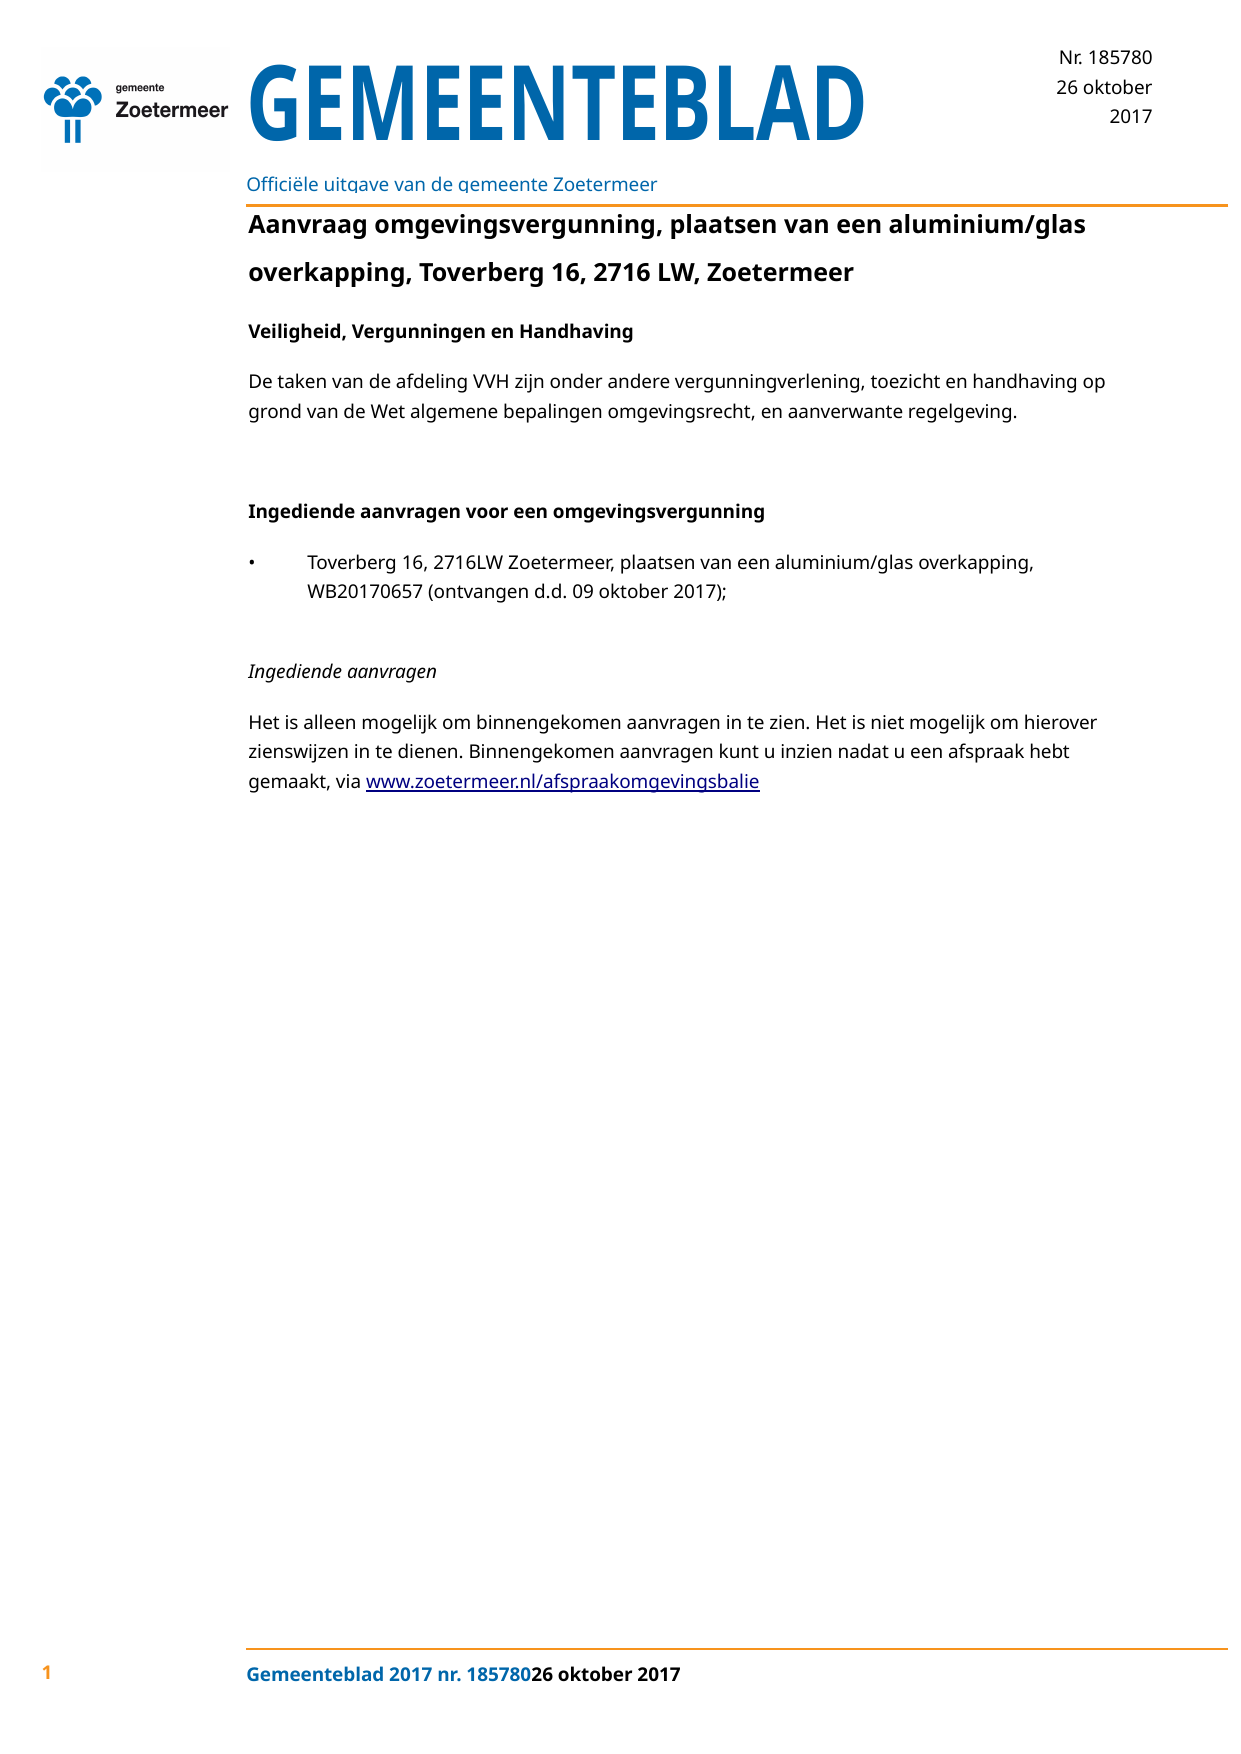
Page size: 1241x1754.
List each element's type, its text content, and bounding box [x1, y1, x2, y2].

list Toverberg 16, 2716LW Zoetermeer, plaatsen van een aluminium/glas overkapping, WB20170657 (ontvangen d.d. 09 oktober 2017); [248, 549, 1152, 604]
text Het is alleen mogelijk om binnengekomen aanvragen in te zien. Het is niet mogelijk om hierover zienswijzen in te dienen. Binnengekomen aanvragen kunt u inzien nadat u een afspraak hebt gemaakt, via www.zoetermeer.nl/afspraakomgevingsbalie [248, 709, 1152, 794]
text Aanvraag omgevingsvergunning, plaatsen van een aluminium/glas overkapping, Toverberg 16, 2716 LW, Zoetermeer [248, 207, 1152, 288]
text De taken van de afdeling VVH zijn onder andere vergunningverlening, toezicht en handhaving op grond van de Wet algemene bepalingen omgevingsrecht, en aanverwante regelgeving. [248, 368, 1152, 424]
text Ingediende aanvragen voor een omgevingsvergunning [248, 499, 1152, 524]
text Veiligheid, Vergunningen en Handhaving [248, 318, 1152, 344]
picture [41, 47, 231, 172]
text Ingediende aanvragen [248, 659, 1152, 684]
